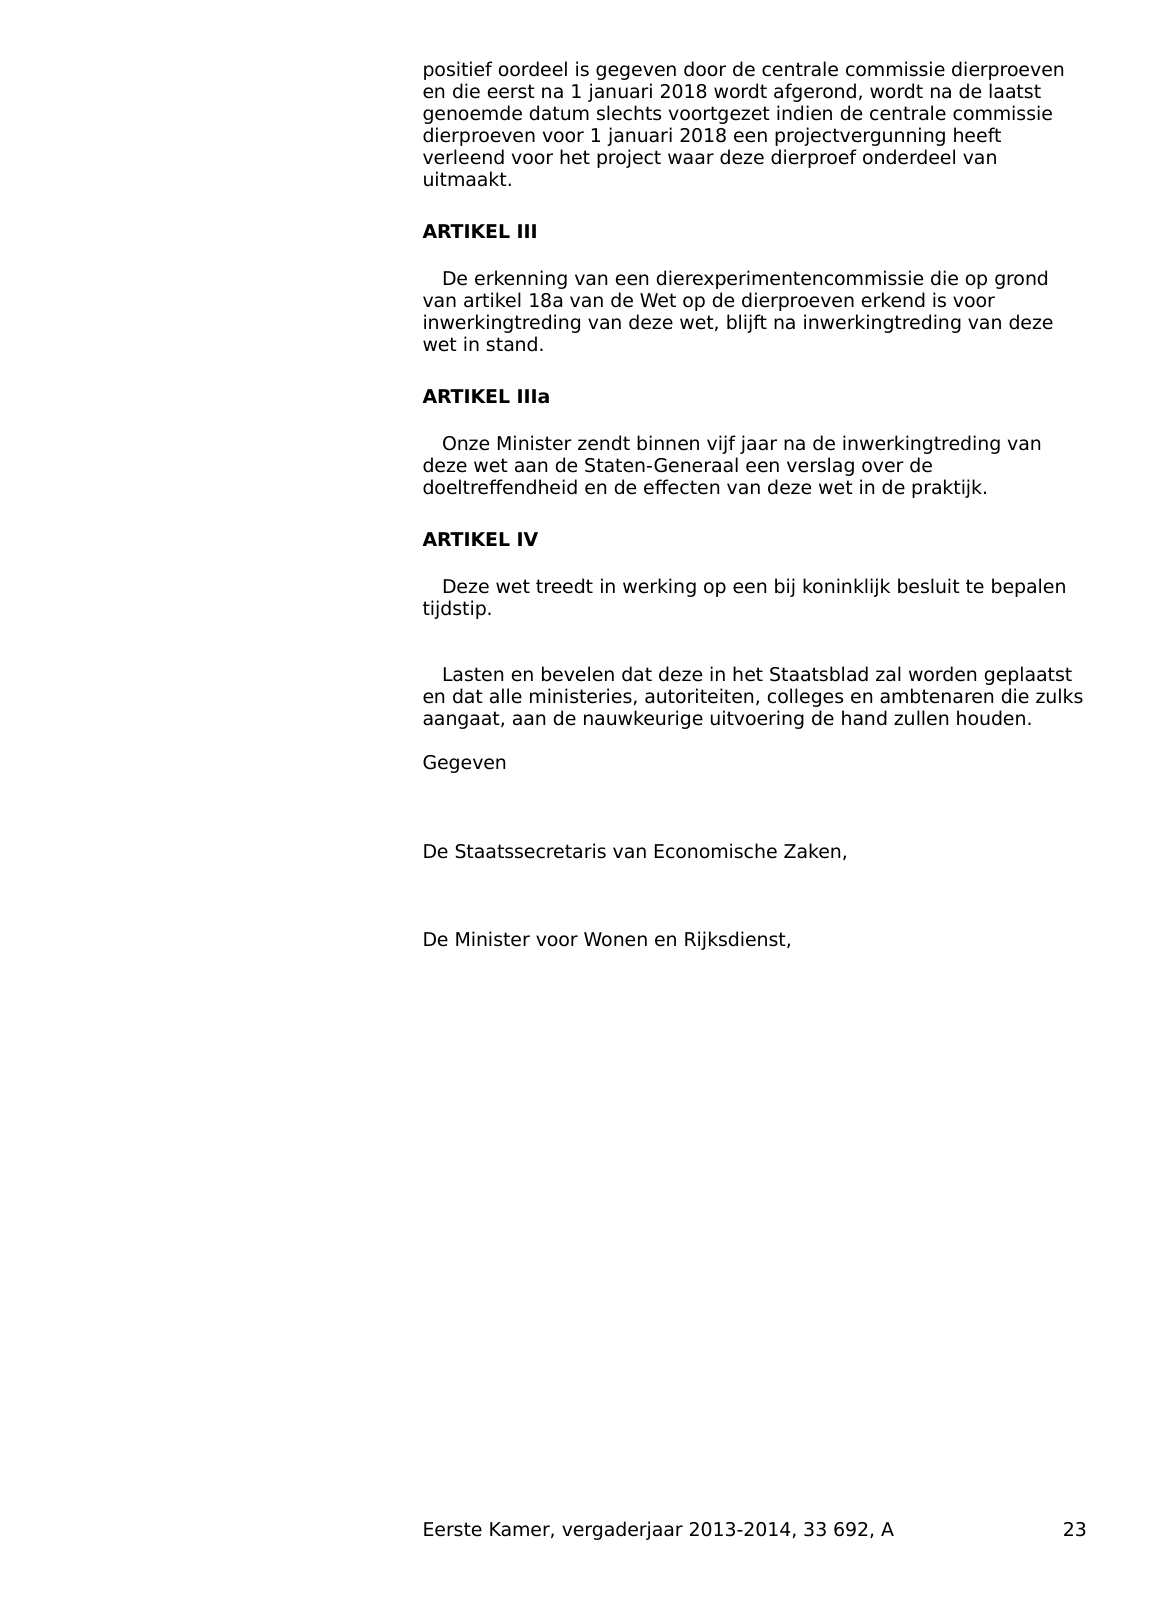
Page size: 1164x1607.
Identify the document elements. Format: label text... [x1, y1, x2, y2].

text Lasten en bevelen dat deze in het Staatsblad zal worden geplaatst en dat alle ministeries, autoriteiten, colleges en ambtenaren die zulks aangaat, aan de nauwkeurige uitvoering de hand zullen houden. [422, 664, 1087, 730]
text Deze wet treedt in werking op een bij koninklijk besluit te bepalen tijdstip. [422, 576, 1087, 620]
subtitle ARTIKEL IV [422, 529, 1087, 551]
text Onze Minister zendt binnen vijf jaar na de inwerkingtreding van deze wet aan de Staten-Generaal een verslag over de doeltreffendheid en de effecten van deze wet in de praktijk. [422, 433, 1087, 499]
text Gegeven [422, 752, 1087, 774]
text positief oordeel is gegeven door de centrale commissie dierproeven en die eerst na 1 januari 2018 wordt afgerond, wordt na de laatst genoemde datum slechts voortgezet indien de centrale commissie dierproeven voor 1 januari 2018 een projectvergunning heeft verleend voor het project waar deze dierproef onderdeel van uitmaakt. [422, 59, 1087, 191]
text De erkenning van een dierexperimentencommissie die op grond van artikel 18a van de Wet op de dierproeven erkend is voor inwerkingtreding van deze wet, blijft na inwerkingtreding van deze wet in stand. [422, 268, 1087, 356]
subtitle ARTIKEL IIIa [422, 386, 1087, 408]
text De Staatssecretaris van Economische Zaken, [422, 841, 1087, 863]
text De Minister voor Wonen en Rijksdienst, [422, 929, 1087, 951]
subtitle ARTIKEL III [422, 221, 1087, 243]
